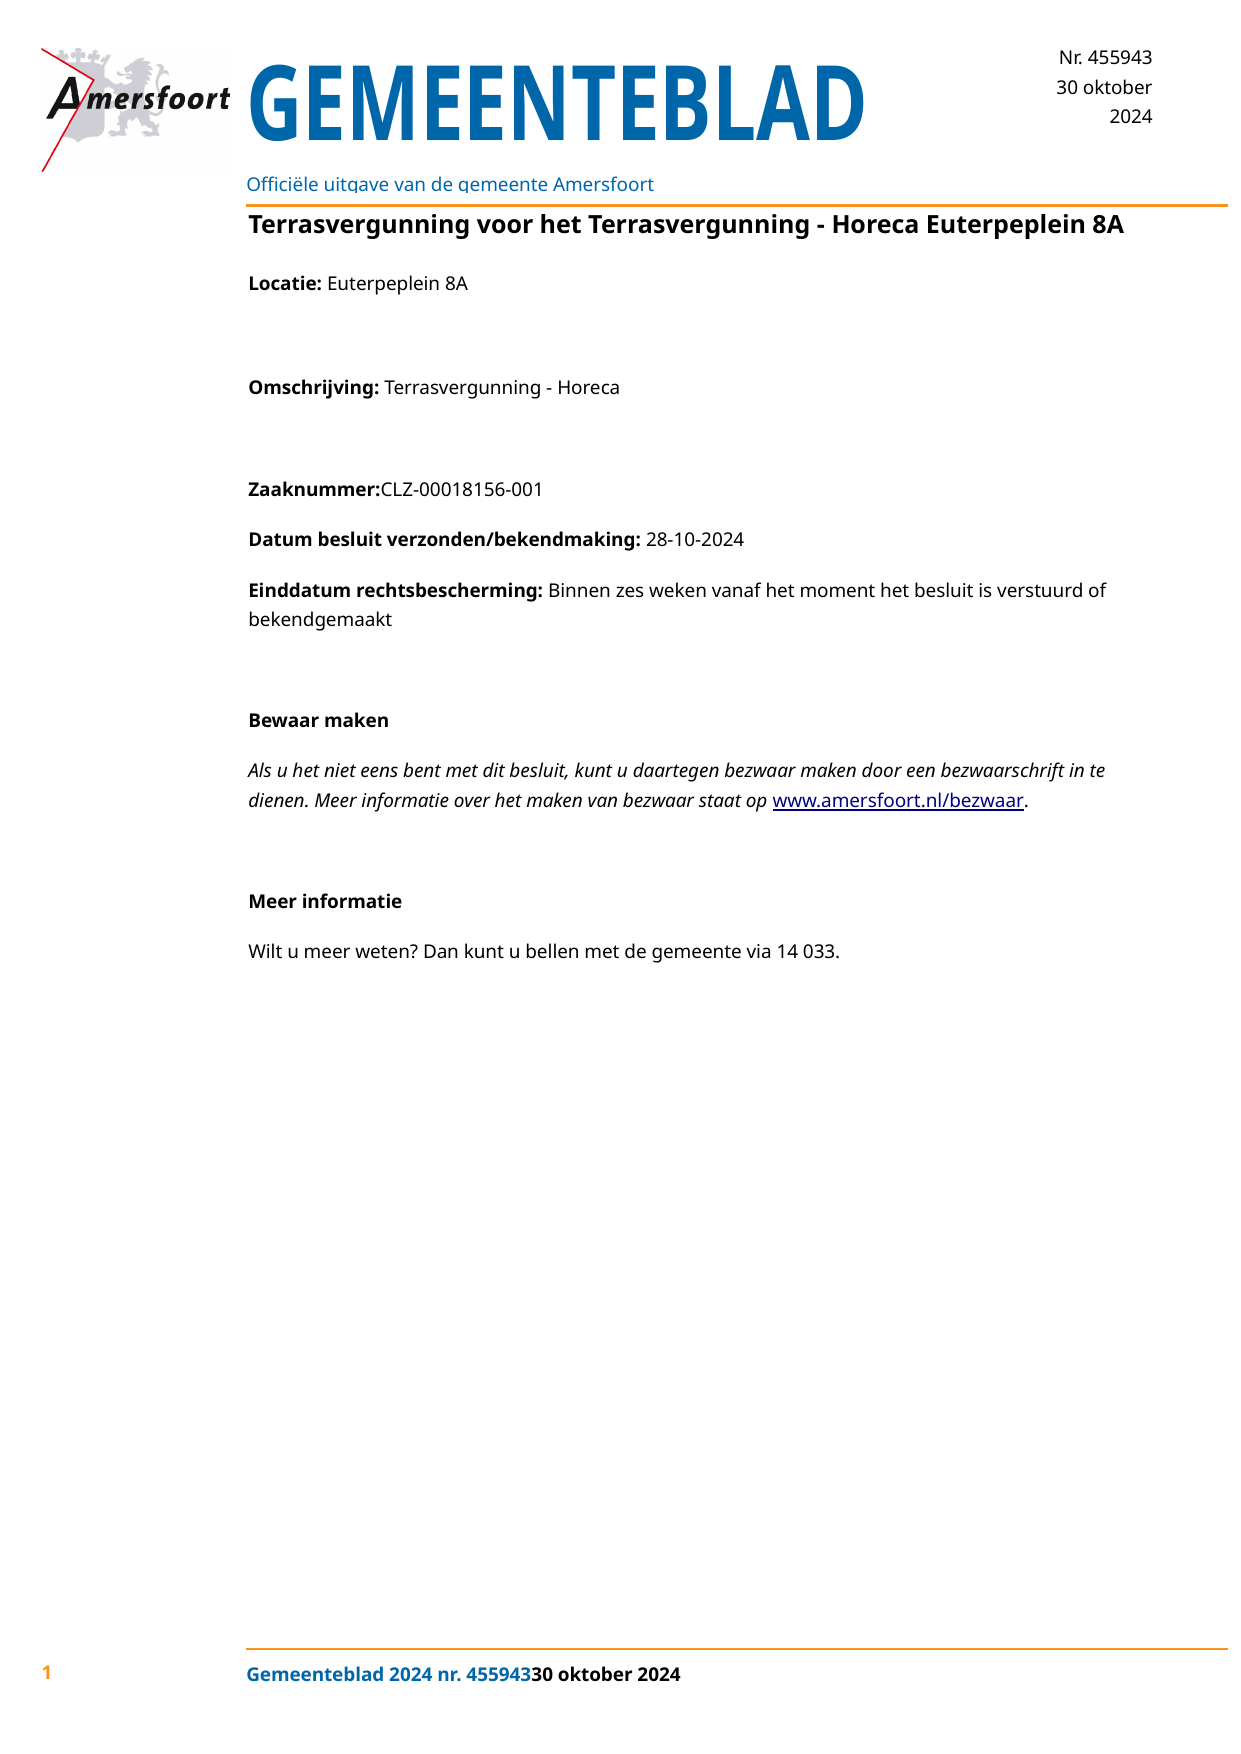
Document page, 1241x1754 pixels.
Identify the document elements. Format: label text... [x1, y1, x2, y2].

text Als u het niet eens bent met dit besluit, kunt u daartegen bezwaar maken door een bezwaarschrift in te dienen. Meer informatie over het maken van bezwaar staat op www.amersfoort.nl/bezwaar. [248, 758, 1152, 813]
text Zaaknummer:CLZ-00018156-001 [248, 476, 1152, 502]
text Wilt u meer weten? Dan kunt u bellen met de gemeente via 14 033. [248, 938, 1152, 964]
text ﻿Omschrijving: Terrasvergunning - Horeca [248, 371, 1152, 400]
text Bewaar maken [248, 707, 1152, 733]
text Terrasvergunning voor het Terrasvergunning - Horeca Euterpeplein 8A [248, 207, 1152, 241]
picture [41, 47, 231, 172]
text Meer informatie [248, 888, 1152, 914]
text Datum besluit verzonden/bekendmaking: 28-10-2024 [248, 526, 1152, 552]
text Locatie: Euterpeplein 8A [248, 270, 1152, 296]
text Einddatum rechtsbescherming: Binnen zes weken vanaf het moment het besluit is verstuurd of bekendgemaakt [248, 577, 1152, 632]
